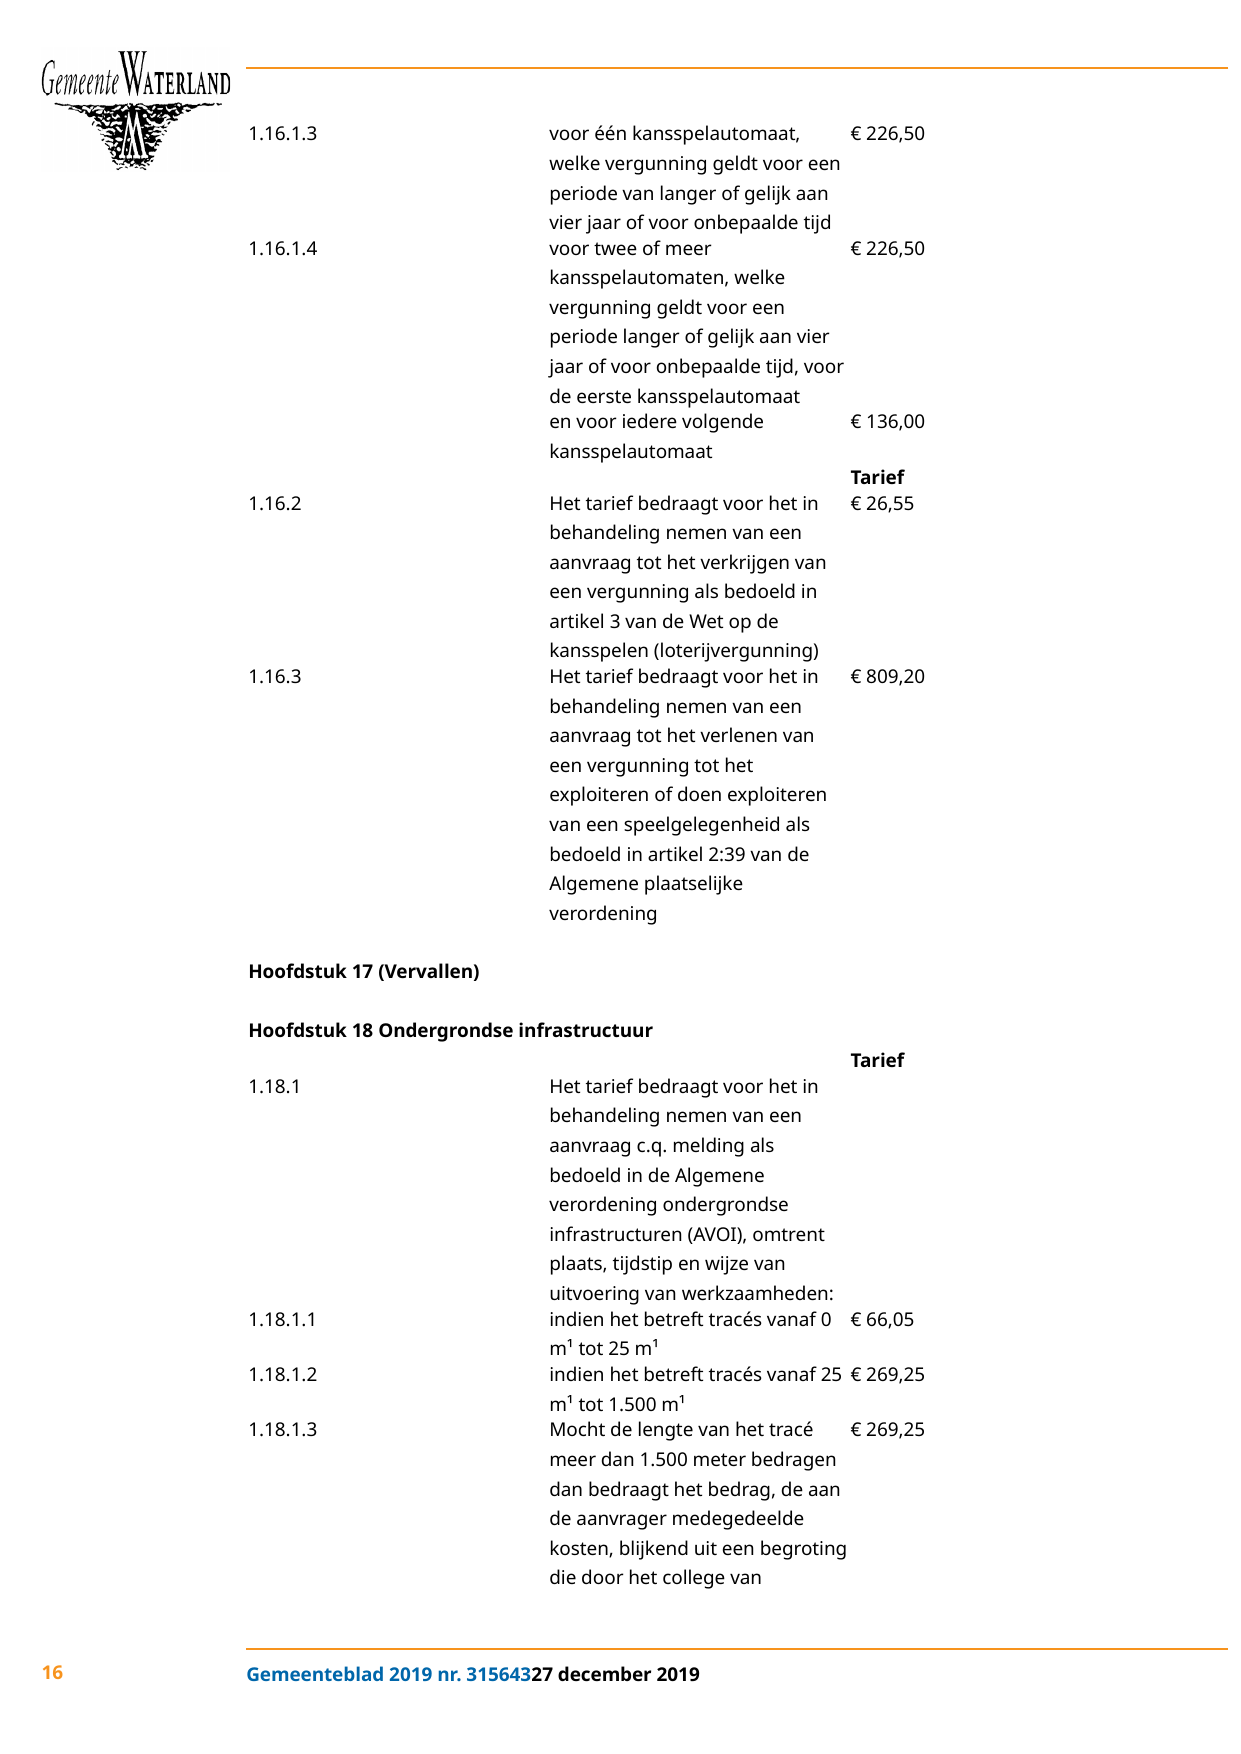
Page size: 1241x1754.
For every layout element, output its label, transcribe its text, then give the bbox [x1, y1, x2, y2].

table_cell 1.16.1.4 [248, 235, 549, 464]
table_cell 1.16.3 [248, 663, 549, 926]
text Hoofdstuk 17 (Vervallen) [248, 958, 1152, 984]
table_cell € 226,50 [850, 235, 1152, 409]
table_cell voor twee of meer kansspelautomaten, welke vergunning geldt voor een periode langer of gelijk aan vier jaar of voor onbepaalde tijd, voor de eerste kansspelautomaat [549, 235, 850, 409]
table_cell € 66,05 [850, 1306, 1152, 1361]
table_cell indien het betreft tracés vanaf 0 m¹ tot 25 m¹ [549, 1306, 850, 1361]
table_cell [850, 1073, 1152, 1306]
table_cell Mocht de lengte van het tracé meer dan 1.500 meter bedragen dan bedraagt het bedrag, de aan de aanvrager medegedeelde kosten, blijkend uit een begroting die door het college van [549, 1417, 850, 1590]
table_header Tarief [850, 1048, 1152, 1073]
table_cell indien het betreft tracés vanaf 25 m¹ tot 1.500 m¹ [549, 1361, 850, 1417]
text Hoofdstuk 18 Ondergrondse infrastructuur [248, 1018, 1152, 1043]
table_cell Het tarief bedraagt voor het in behandeling nemen van een aanvraag tot het verkrijgen van een vergunning als bedoeld in artikel 3 van de Wet op de kansspelen (loterijvergunning) [549, 490, 850, 663]
picture [41, 47, 231, 172]
table_cell € 269,25 [850, 1417, 1152, 1590]
table_cell Het tarief bedraagt voor het in behandeling nemen van een aanvraag tot het verlenen van een vergunning tot het exploiteren of doen exploiteren van een speelgelegenheid als bedoeld in artikel 2:39 van de Algemene plaatselijke verordening [549, 663, 850, 926]
table_cell 1.18.1.1 [248, 1306, 549, 1361]
table_cell € 809,20 [850, 663, 1152, 926]
table_cell 1.16.2 [248, 490, 549, 663]
table_cell [248, 464, 850, 490]
table_cell 1.18.1.2 [248, 1361, 549, 1417]
table_cell € 226,50 [850, 121, 1152, 235]
table_cell en voor iedere volgende kansspelautomaat [549, 409, 850, 464]
table_cell 1.16.1.3 [248, 121, 549, 235]
table_cell [248, 95, 549, 121]
table_cell € 136,00 [850, 409, 1152, 464]
table_cell € 26,55 [850, 490, 1152, 663]
table_cell [549, 95, 850, 121]
table_cell [850, 95, 1152, 121]
table_cell Het tarief bedraagt voor het in behandeling nemen van een aanvraag c.q. melding als bedoeld in de Algemene verordening ondergrondse infrastructuren (AVOI), omtrent plaats, tijdstip en wijze van uitvoering van werkzaamheden: [549, 1073, 850, 1306]
table_header [248, 1048, 850, 1073]
table_cell Tarief [850, 464, 1152, 490]
table_cell € 269,25 [850, 1361, 1152, 1417]
table_cell 1.18.1 [248, 1073, 549, 1306]
table_cell voor één kansspelautomaat, welke vergunning geldt voor een periode van langer of gelijk aan vier jaar of voor onbepaalde tijd [549, 121, 850, 235]
table_cell 1.18.1.3 [248, 1417, 549, 1590]
